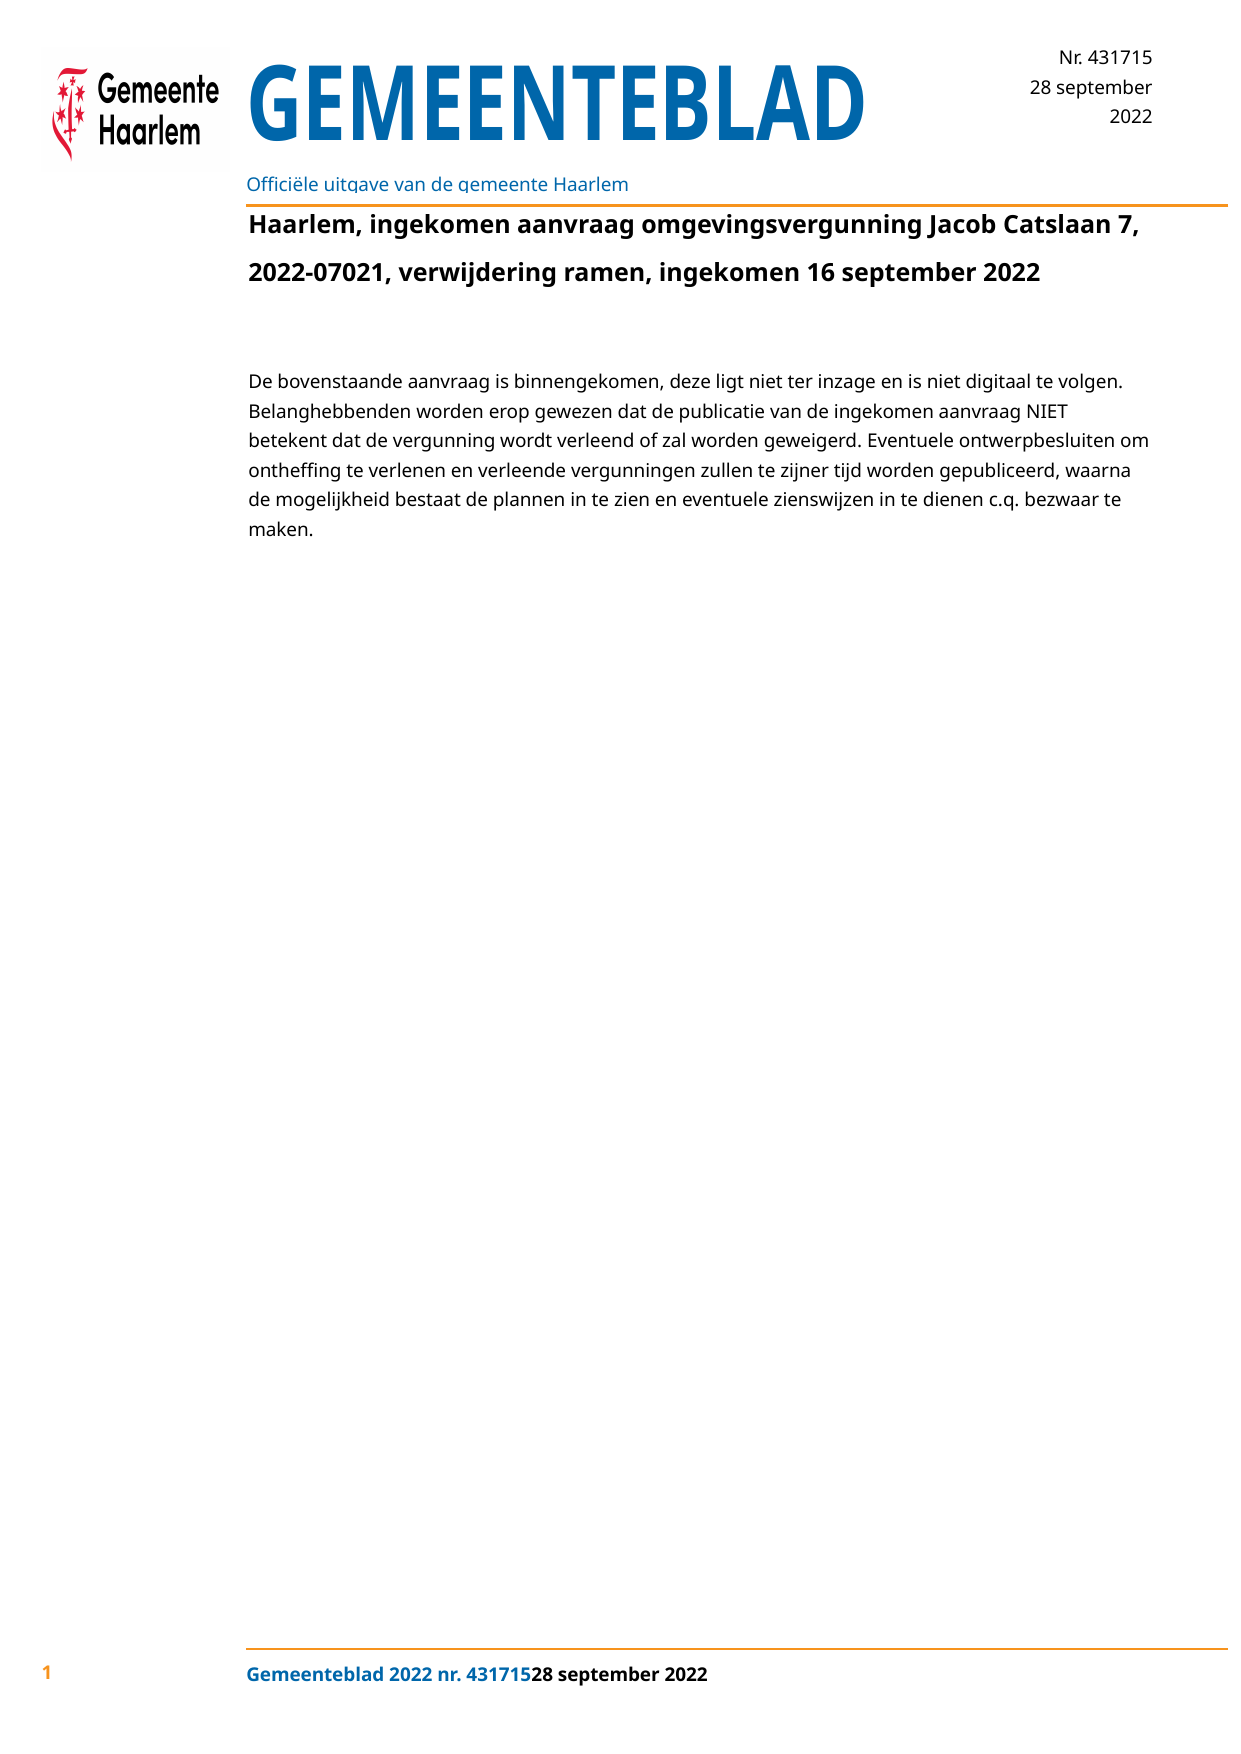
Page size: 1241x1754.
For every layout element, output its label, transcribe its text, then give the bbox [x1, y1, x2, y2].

text De bovenstaande aanvraag is binnengekomen, deze ligt niet ter inzage en is niet digitaal te volgen. Belanghebbenden worden erop gewezen dat de publicatie van de ingekomen aanvraag NIET betekent dat de vergunning wordt verleend of zal worden geweigerd. Eventuele ontwerpbesluiten om ontheffing te verlenen en verleende vergunningen zullen te zijner tijd worden gepubliceerd, waarna de mogelijkheid bestaat de plannen in te zien en eventuele zienswijzen in te dienen c.q. bezwaar te maken. [248, 368, 1152, 542]
picture [41, 47, 231, 172]
text Haarlem, ingekomen aanvraag omgevingsvergunning Jacob Catslaan 7, 2022-07021, verwijdering ramen, ingekomen 16 september 2022 [248, 207, 1152, 288]
